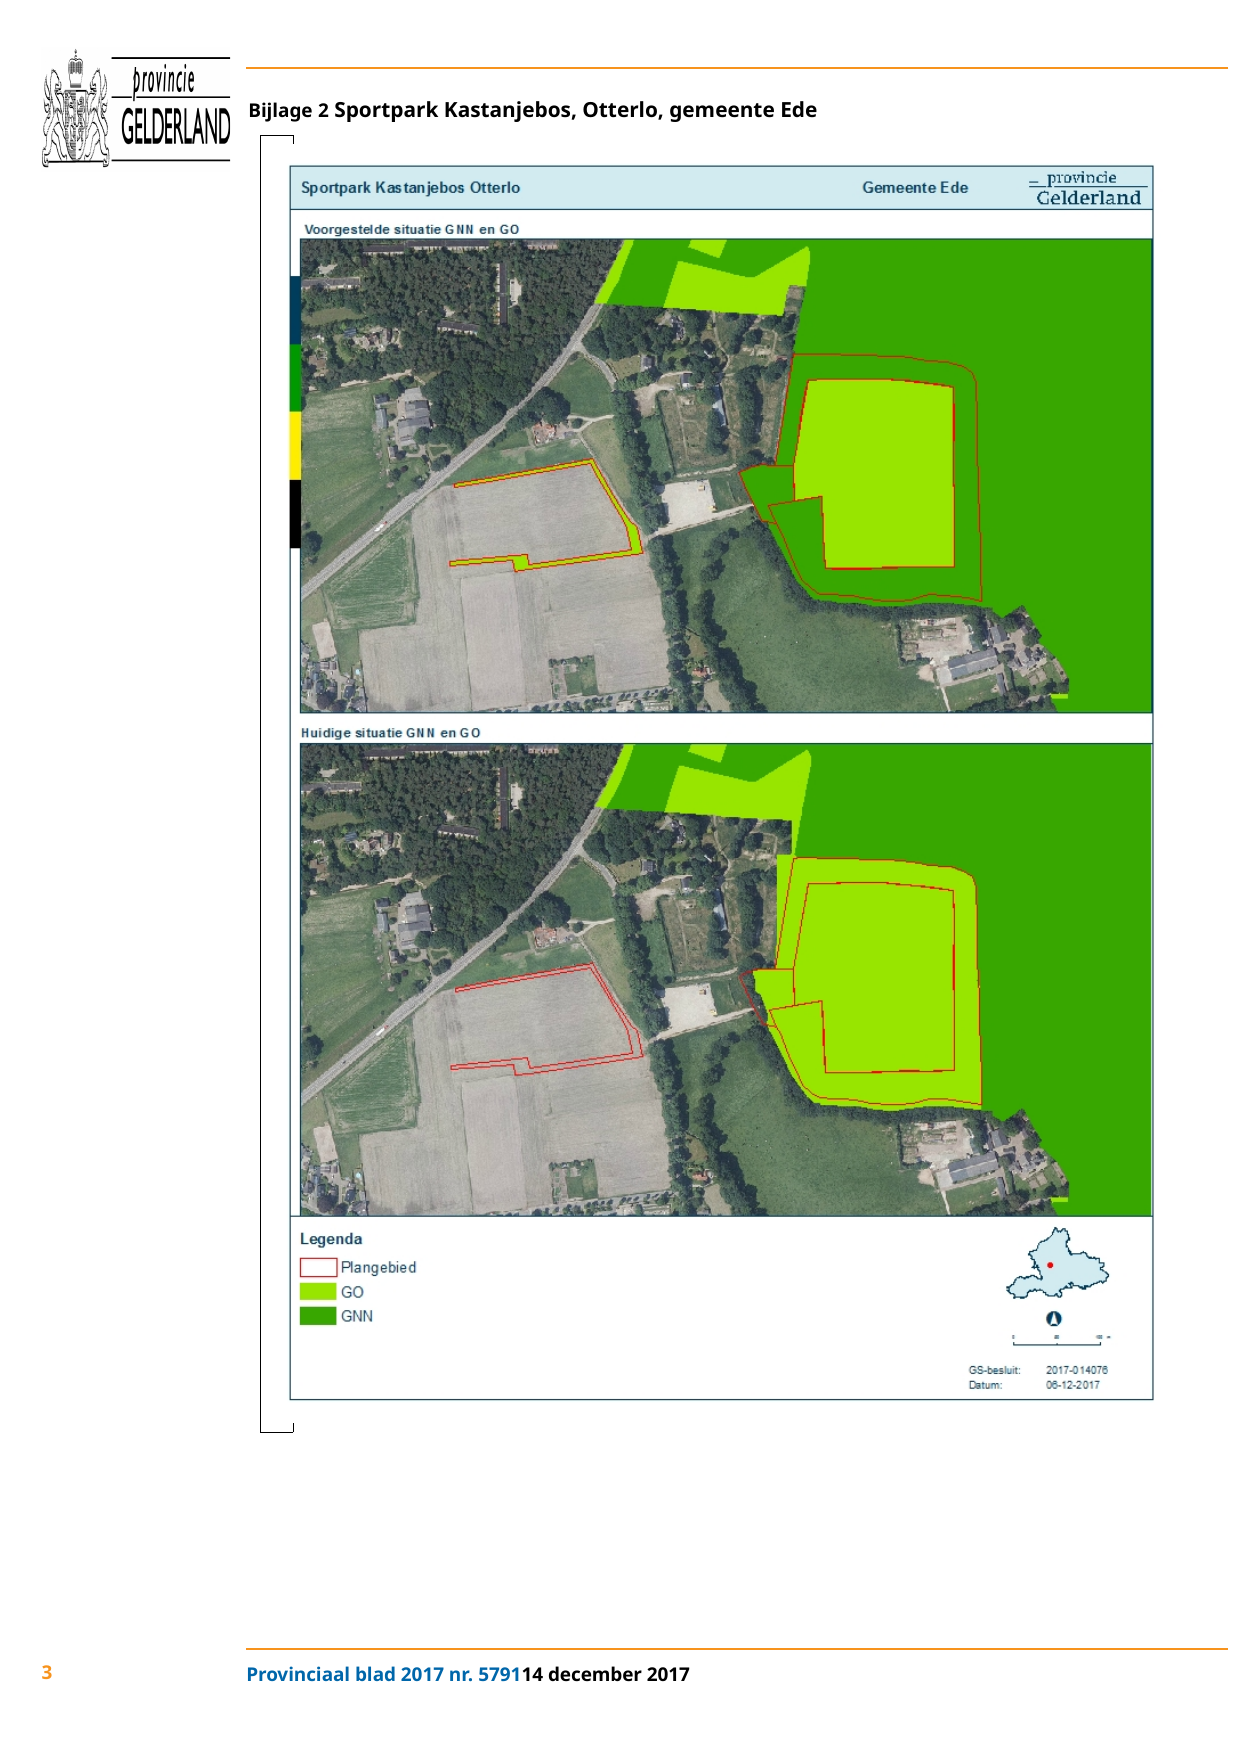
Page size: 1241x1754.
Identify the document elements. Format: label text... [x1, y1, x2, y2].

picture [41, 47, 231, 172]
text Bijlage 2 Sportpark Kastanjebos, Otterlo, gemeente Ede [248, 95, 1152, 123]
picture [268, 144, 1173, 1423]
